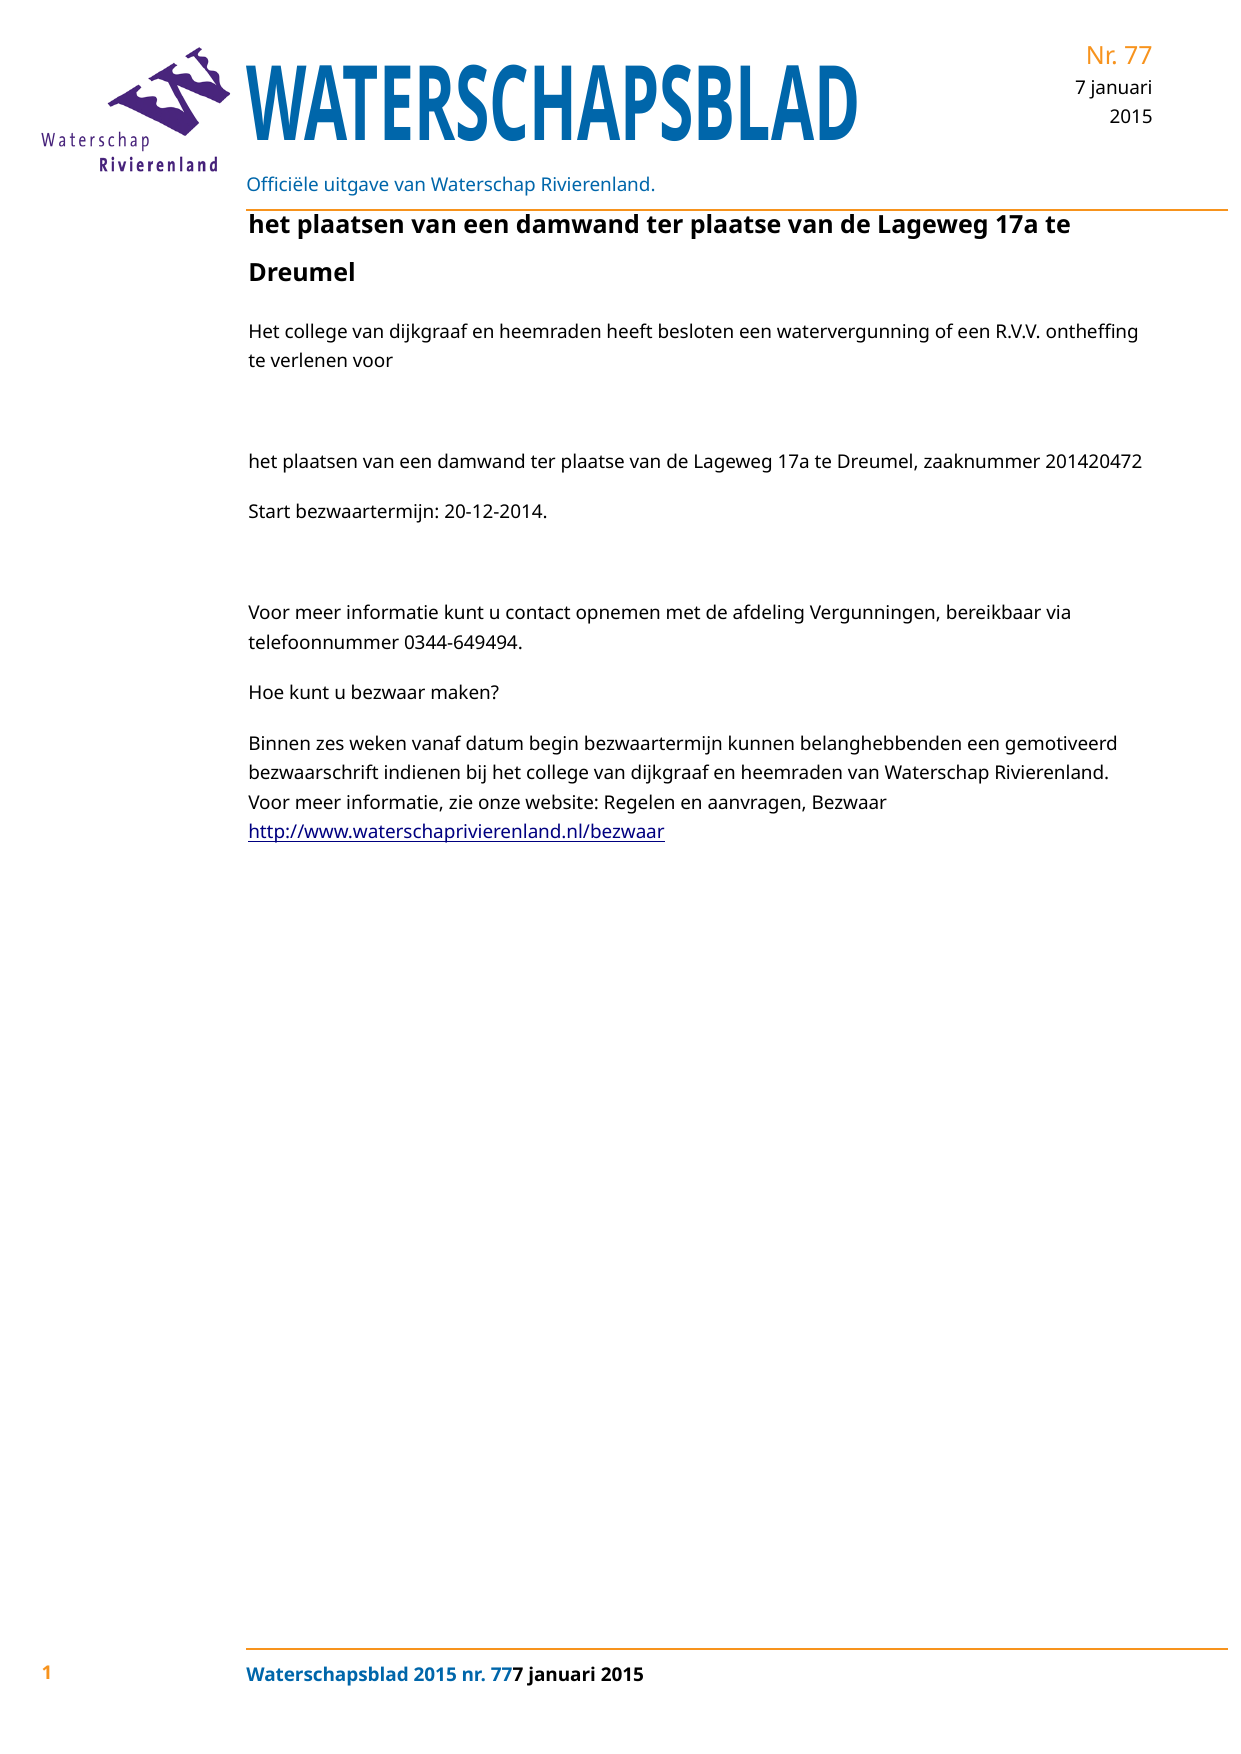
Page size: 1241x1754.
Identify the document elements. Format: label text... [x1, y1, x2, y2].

text Het college van dijkgraaf en heemraden heeft besloten een watervergunning of een R.V.V. ontheffing te verlenen voor [248, 318, 1152, 373]
text het plaatsen van een damwand ter plaatse van de Lageweg 17a te Dreumel [248, 211, 1152, 288]
picture [41, 47, 231, 172]
text Start bezwaartermijn: 20-12-2014. [248, 499, 1152, 524]
text Voor meer informatie kunt u contact opnemen met de afdeling Vergunningen, bereikbaar via telefoonnummer 0344-649494. [248, 599, 1152, 655]
text Binnen zes weken vanaf datum begin bezwaartermijn kunnen belanghebbenden een gemotiveerd bezwaarschrift indienen bij het college van dijkgraaf en heemraden van Waterschap Rivierenland. Voor meer informatie, zie onze website: Regelen en aanvragen, Bezwaar http://www.waterschaprivierenland.nl/bezwaar [248, 730, 1152, 844]
text het plaatsen van een damwand ter plaatse van de Lageweg 17a te Dreumel, zaaknummer 201420472 [248, 448, 1152, 474]
text Hoe kunt u bezwaar maken? [248, 679, 1152, 705]
